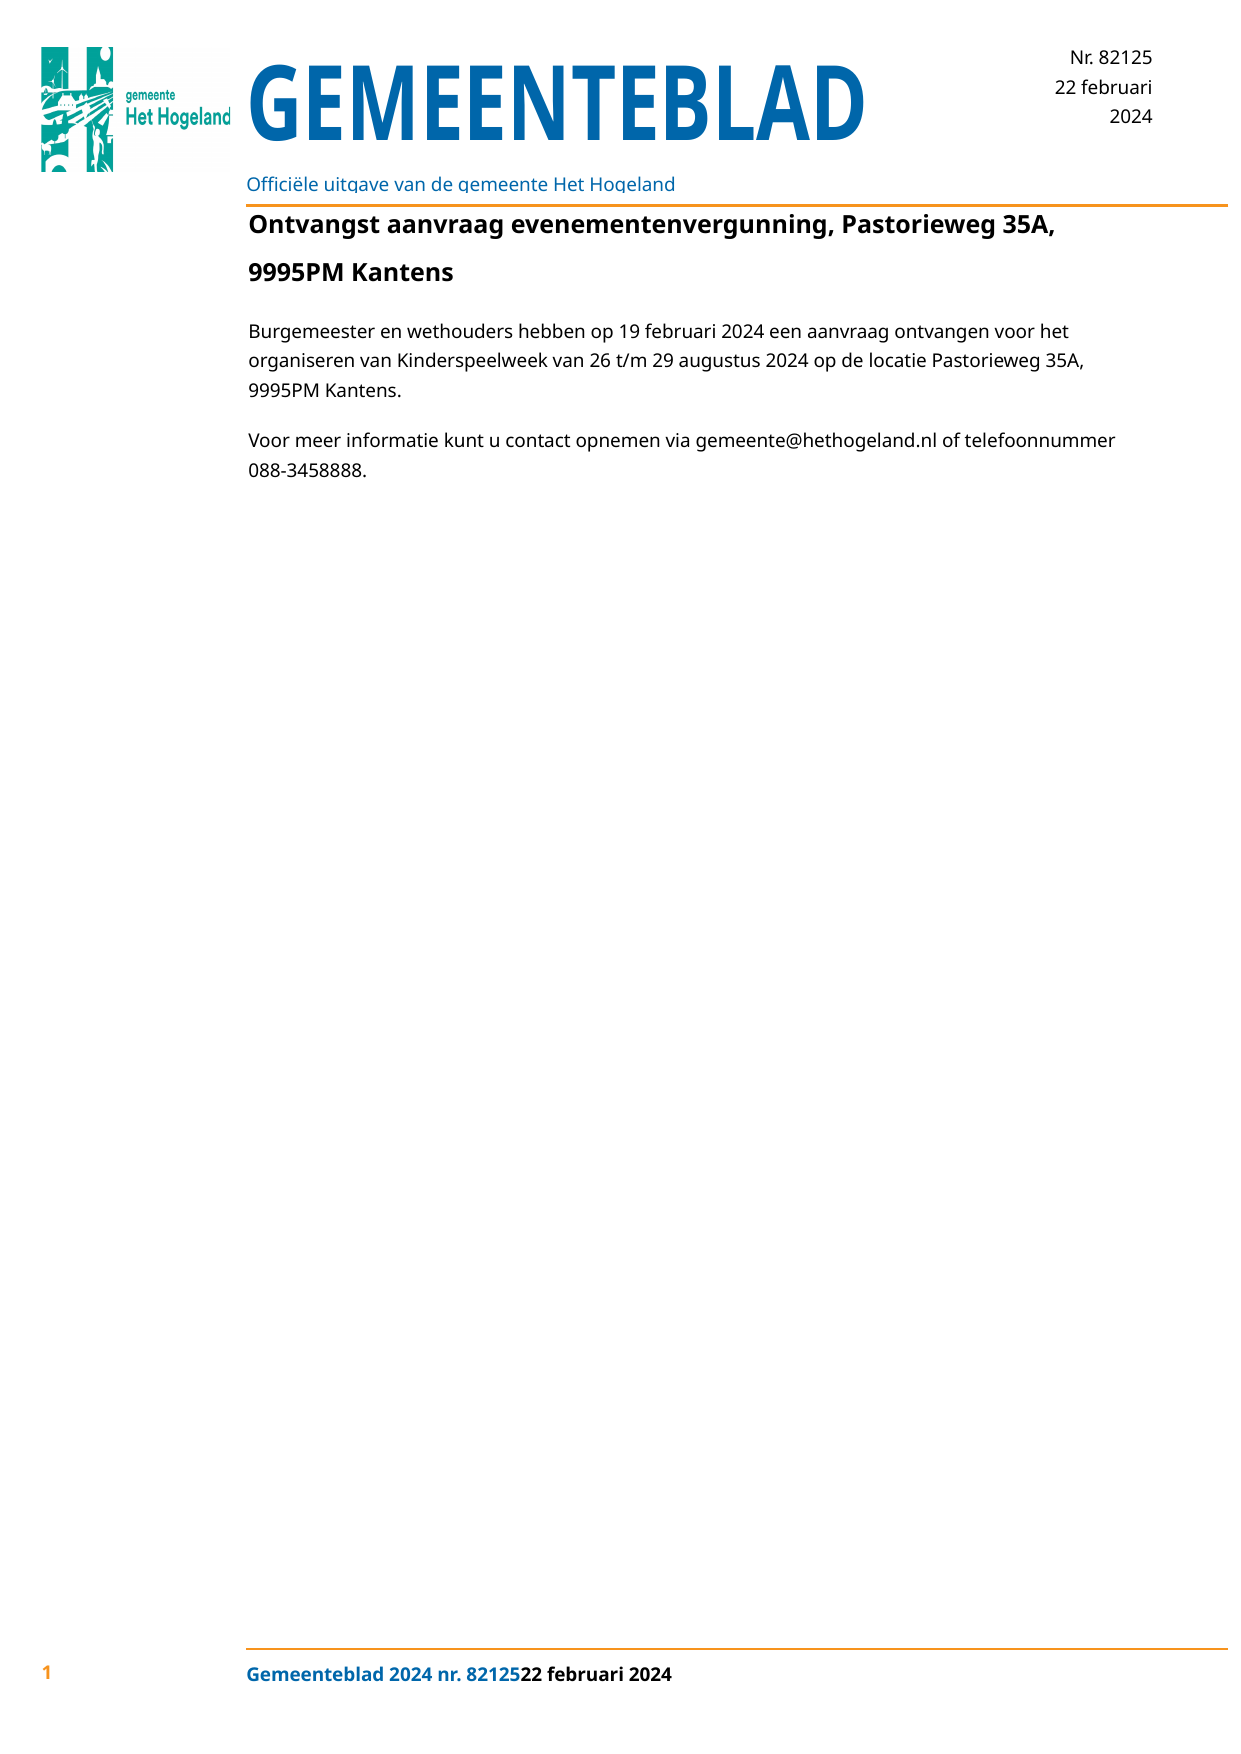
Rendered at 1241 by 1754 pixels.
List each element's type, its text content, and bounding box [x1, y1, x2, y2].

picture [41, 47, 231, 172]
text Voor meer informatie kunt u contact opnemen via gemeente@hethogeland.nl of telefoonnummer 088-3458888. [248, 427, 1152, 483]
text Burgemeester en wethouders hebben op 19 februari 2024 een aanvraag ontvangen voor het organiseren van Kinderspeelweek van 26 t/m 29 augustus 2024 op de locatie Pastorieweg 35A, 9995PM Kantens. [248, 318, 1152, 403]
text Ontvangst aanvraag evenementenvergunning, Pastorieweg 35A, 9995PM Kantens [248, 207, 1152, 288]
